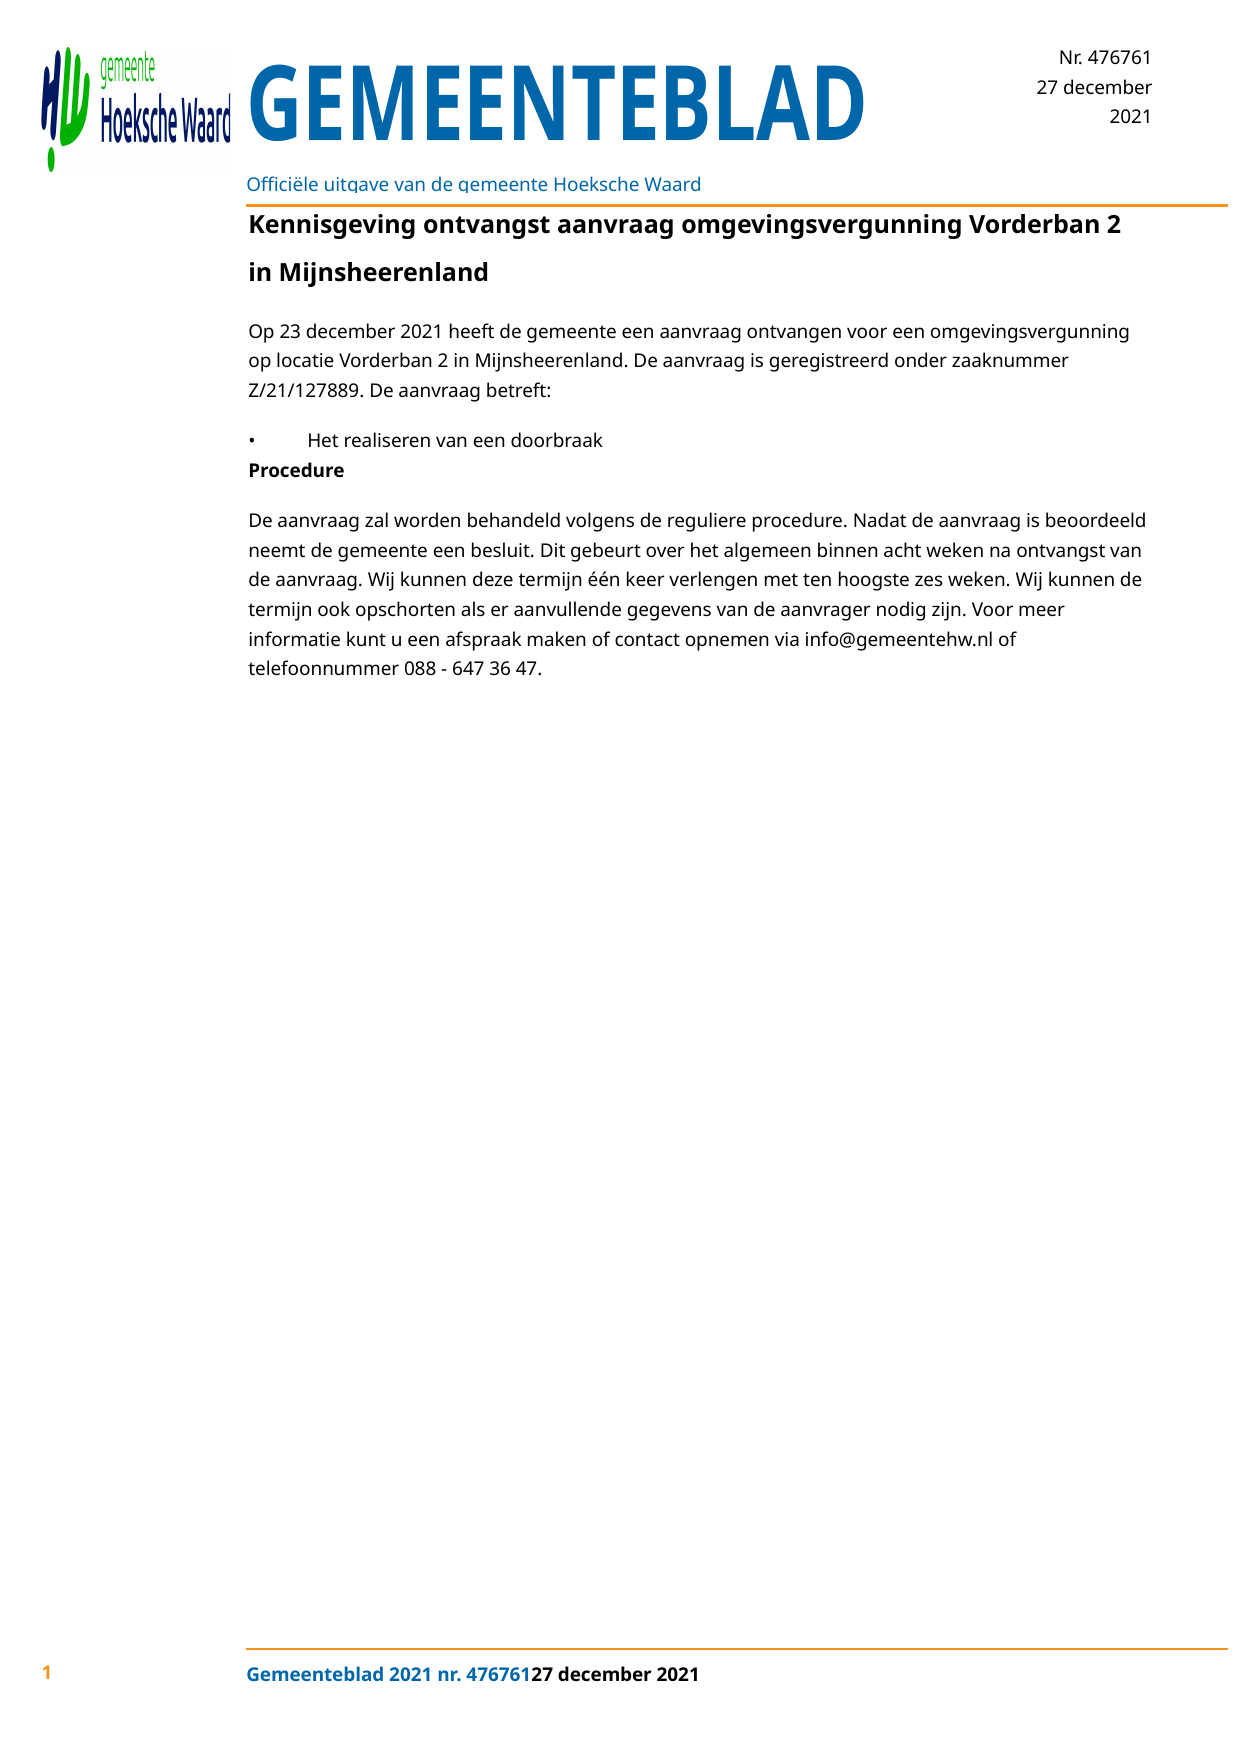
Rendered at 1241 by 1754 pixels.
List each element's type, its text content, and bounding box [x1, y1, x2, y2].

list Het realiseren van een doorbraak [248, 427, 1152, 453]
picture [41, 47, 231, 172]
text Kennisgeving ontvangst aanvraag omgevingsvergunning Vorderban 2 in Mijnsheerenland [248, 207, 1152, 288]
text De aanvraag zal worden behandeld volgens de reguliere procedure. Nadat de aanvraag is beoordeeld neemt de gemeente een besluit. Dit gebeurt over het algemeen binnen acht weken na ontvangst van de aanvraag. Wij kunnen deze termijn één keer verlengen met ten hoogste zes weken. Wij kunnen de termijn ook opschorten als er aanvullende gegevens van de aanvrager nodig zijn. Voor meer informatie kunt u een afspraak maken of contact opnemen via info@gemeentehw.nl of telefoonnummer 088 - 647 36 47. [248, 507, 1152, 681]
text Procedure [248, 457, 1152, 483]
text Op 23 december 2021 heeft de gemeente een aanvraag ontvangen voor een omgevingsvergunning op locatie Vorderban 2 in Mijnsheerenland. De aanvraag is geregistreerd onder zaaknummer Z/21/127889. De aanvraag betreft: [248, 318, 1152, 403]
